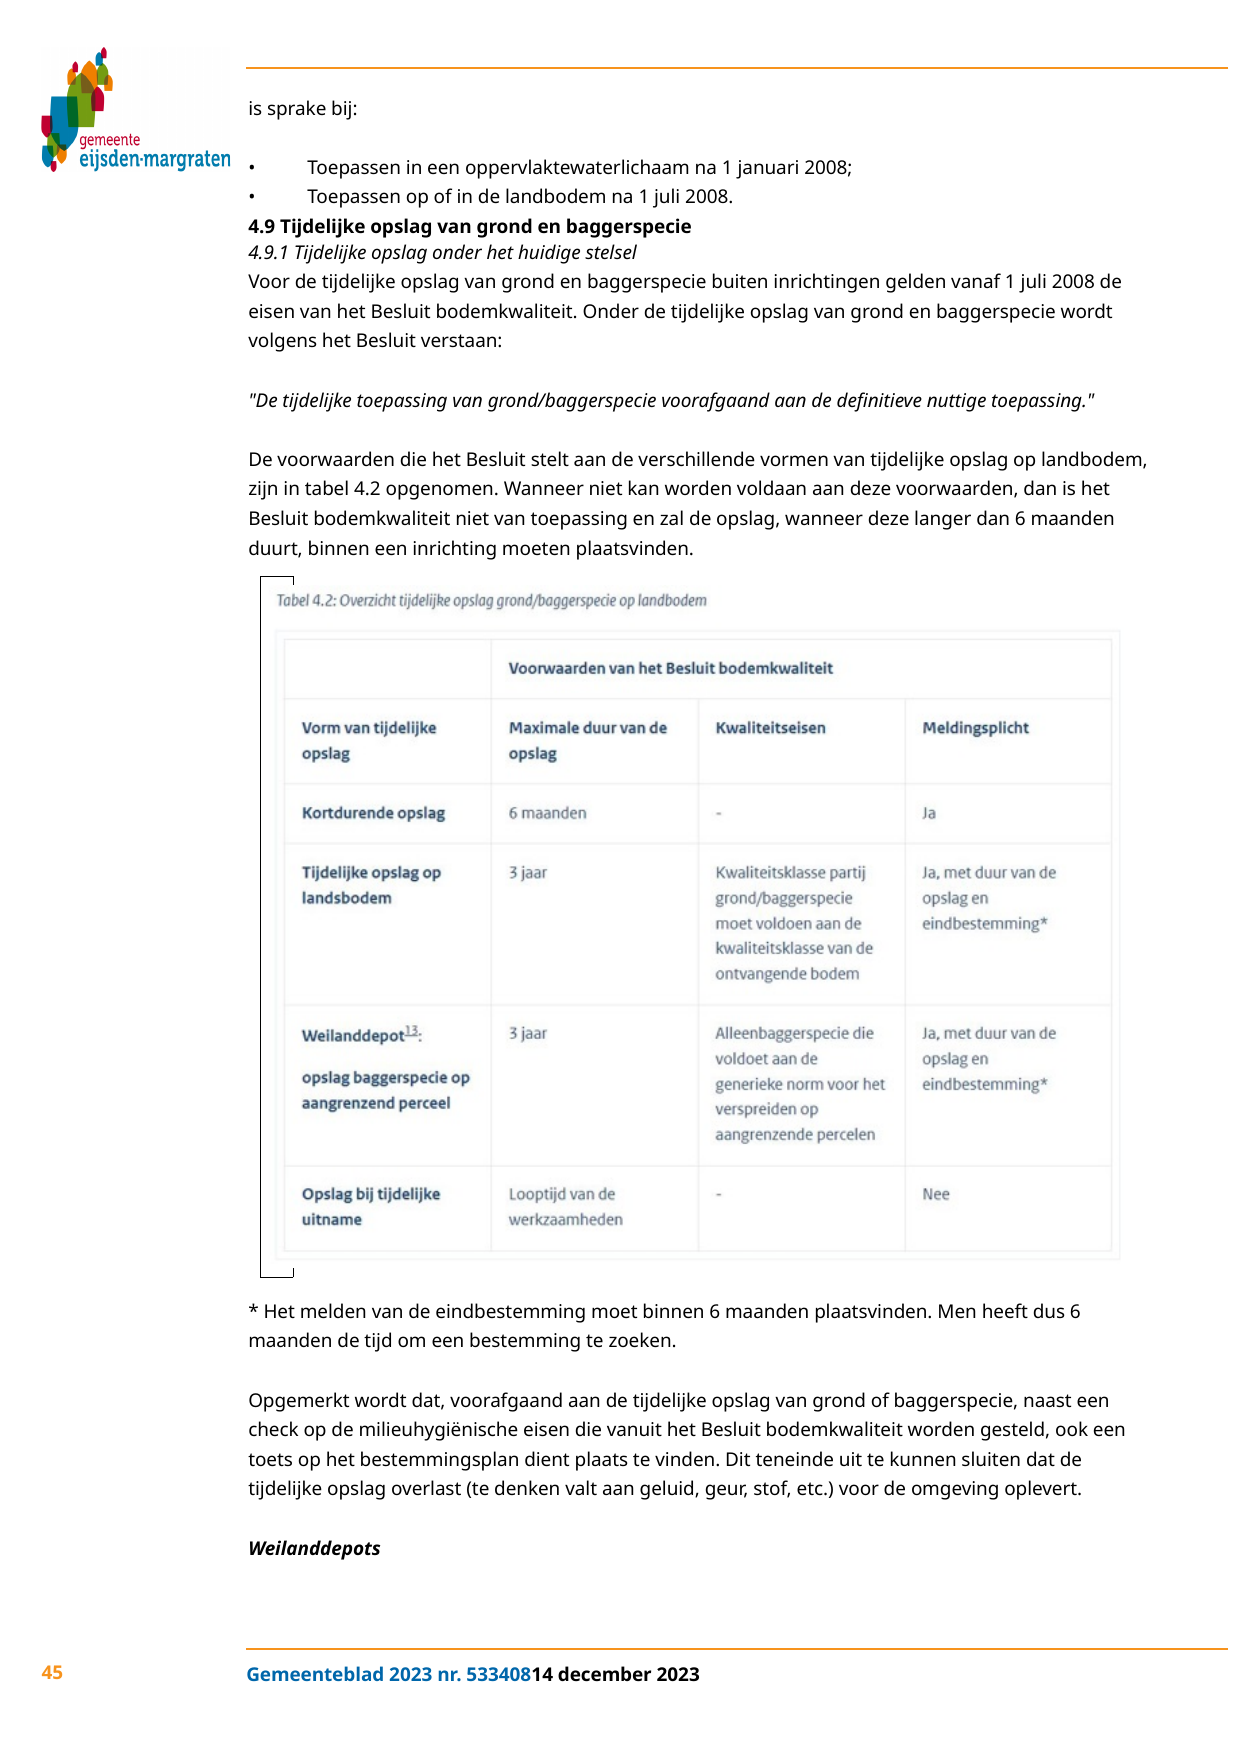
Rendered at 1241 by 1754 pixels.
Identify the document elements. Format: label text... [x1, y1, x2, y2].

list Toepassen in een oppervlaktewaterlichaam na 1 januari 2008; [248, 154, 1152, 180]
picture [41, 47, 231, 172]
text * Het melden van de eindbestemming moet binnen 6 maanden plaatsvinden. Men heeft dus 6 maanden de tijd om een bestemming te zoeken. [248, 1298, 1152, 1353]
text Weilanddepots [248, 1535, 1152, 1561]
text De voorwaarden die het Besluit stelt aan de verschillende vormen van tijdelijke opslag op landbodem, zijn in tabel 4.2 opgenomen. Wanneer niet kan worden voldaan aan deze voorwaarden, dan is het Besluit bodemkwaliteit niet van toepassing en zal de opslag, wanneer deze langer dan 6 maanden duurt, binnen een inrichting moeten plaatsvinden. [248, 446, 1152, 560]
text is sprake bij: [248, 95, 1152, 121]
text "De tijdelijke toepassing van grond/baggerspecie voorafgaand aan de definitieve nuttige toepassing." [248, 387, 1152, 412]
text Opgemerkt wordt dat, voorafgaand aan de tijdelijke opslag van grond of baggerspecie, naast een check op de milieuhygiënische eisen die vanuit het Besluit bodemkwaliteit worden gesteld, ook een toets op het bestemmingsplan dient plaats te vinden. Dit teneinde uit te kunnen sluiten dat de tijdelijke opslag overlast (te denken valt aan geluid, geur, stof, etc.) voor de omgeving oplevert. [248, 1387, 1152, 1501]
text 4.9 Tijdelijke opslag van grond en baggerspecie [248, 213, 1152, 239]
list Toepassen op of in de landbodem na 1 juli 2008. [248, 183, 1152, 209]
picture [268, 585, 1125, 1268]
text 4.9.1 Tijdelijke opslag onder het huidige stelsel [248, 239, 1152, 264]
text Voor de tijdelijke opslag van grond en baggerspecie buiten inrichtingen gelden vanaf 1 juli 2008 de eisen van het Besluit bodemkwaliteit. Onder de tijdelijke opslag van grond en baggerspecie wordt volgens het Besluit verstaan: [248, 268, 1152, 353]
